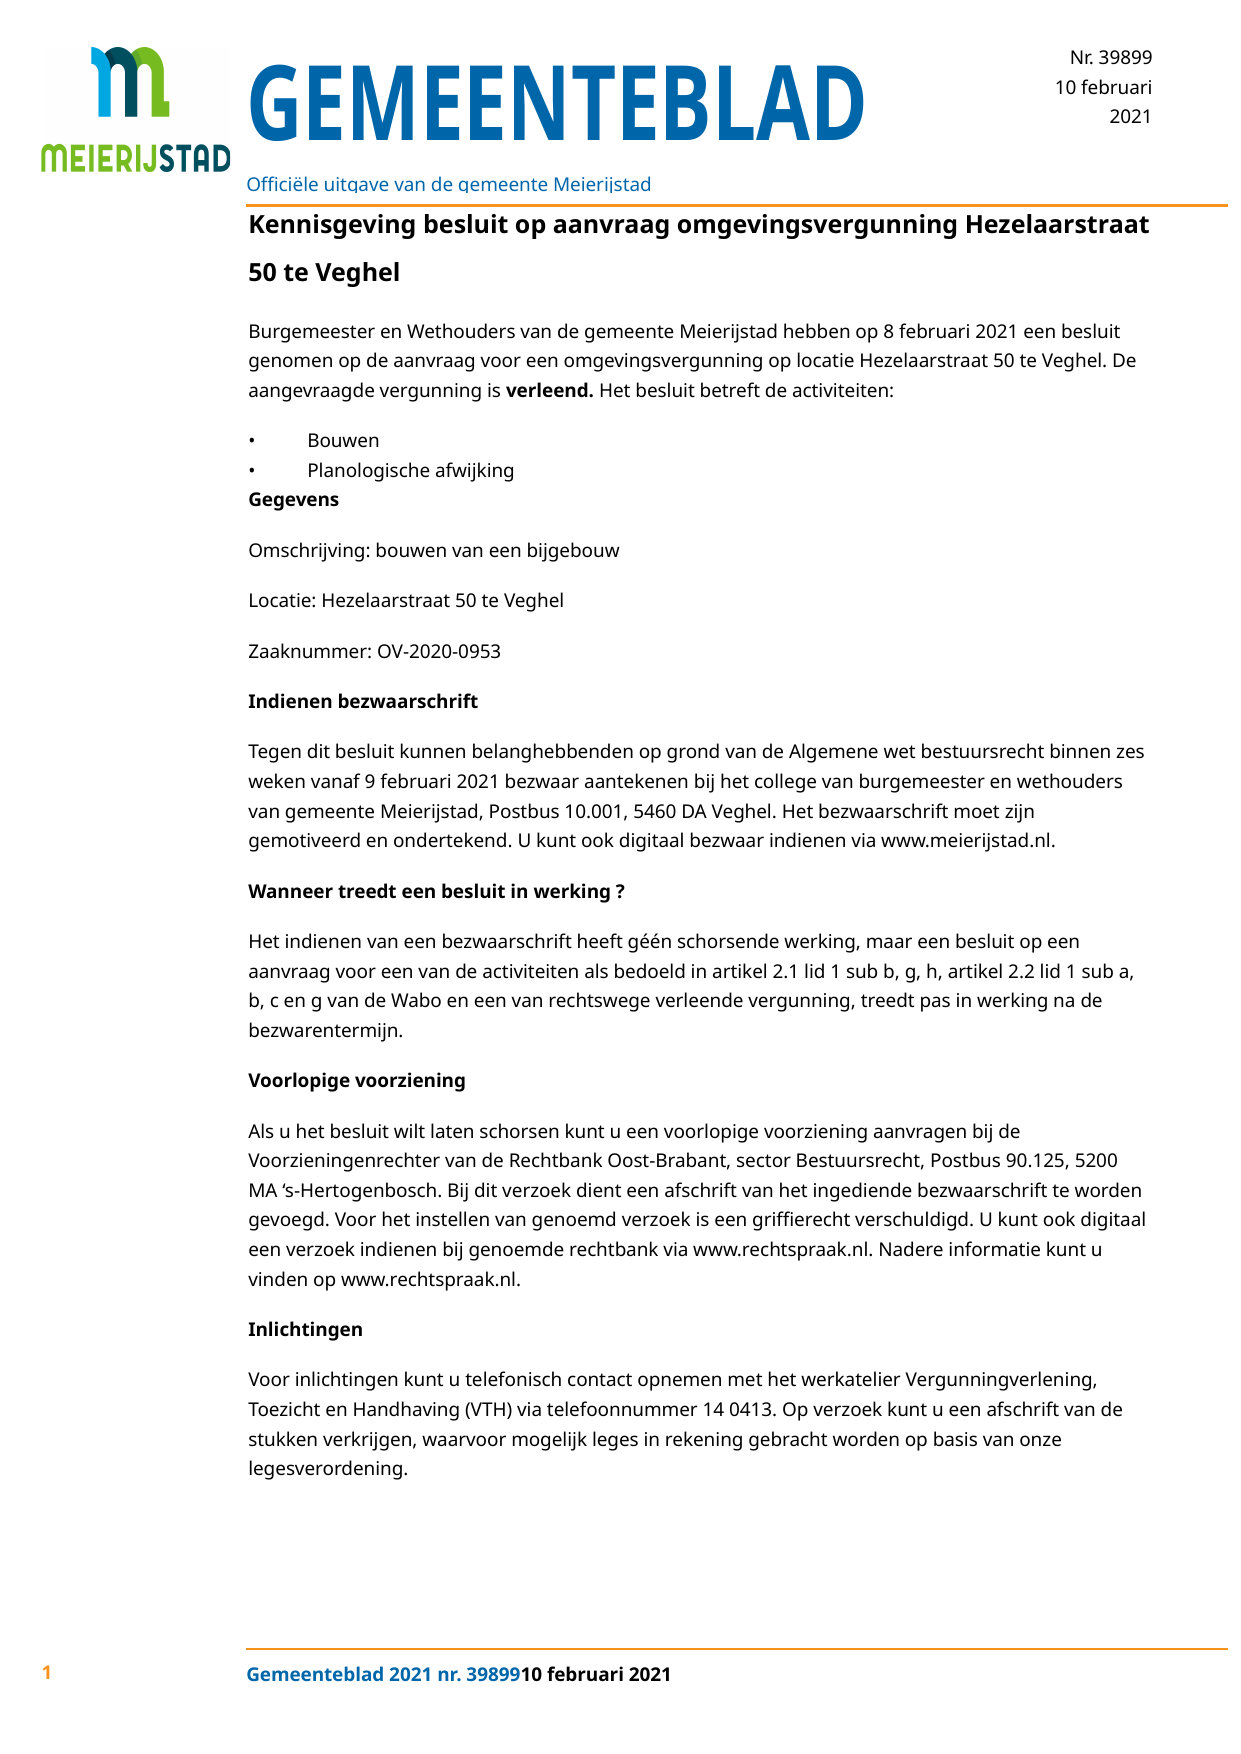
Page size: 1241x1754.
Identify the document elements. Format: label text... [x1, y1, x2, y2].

text Voor inlichtingen kunt u telefonisch contact opnemen met het werkatelier Vergunningverlening, Toezicht en Handhaving (VTH) via telefoonnummer 14 0413. Op verzoek kunt u een afschrift van de stukken verkrijgen, waarvoor mogelijk leges in rekening gebracht worden op basis van onze legesverordening. [248, 1367, 1152, 1481]
text Omschrijving: bouwen van een bijgebouw [248, 537, 1152, 563]
text Zaaknummer: OV-2020-0953 [248, 638, 1152, 664]
text Gegevens [248, 487, 1152, 512]
text Wanneer treedt een besluit in werking ? [248, 878, 1152, 904]
list Bouwen [248, 427, 1152, 453]
text Als u het besluit wilt laten schorsen kunt u een voorlopige voorziening aanvragen bij de Voorzieningenrechter van de Rechtbank Oost-Brabant, sector Bestuursrecht, Postbus 90.125, 5200 MA ‘s-Hertogenbosch. Bij dit verzoek dient een afschrift van het ingediende bezwaarschrift te worden gevoegd. Voor het instellen van genoemd verzoek is een griffierecht verschuldigd. U kunt ook digitaal een verzoek indienen bij genoemde rechtbank via www.rechtspraak.nl. Nadere informatie kunt u vinden op www.rechtspraak.nl. [248, 1118, 1152, 1292]
text Voorlopige voorziening [248, 1067, 1152, 1093]
text Het indienen van een bezwaarschrift heeft géén schorsende werking, maar een besluit op een aanvraag voor een van de activiteiten als bedoeld in artikel 2.1 lid 1 sub b, g, h, artikel 2.2 lid 1 sub a, b, c en g van de Wabo en een van rechtswege verleende vergunning, treedt pas in werking na de bezwarentermijn. [248, 928, 1152, 1043]
text Kennisgeving besluit op aanvraag omgevingsvergunning Hezelaarstraat 50 te Veghel [248, 207, 1152, 288]
text Inlichtingen [248, 1316, 1152, 1342]
list Planologische afwijking [248, 457, 1152, 483]
text Indienen bezwaarschrift [248, 688, 1152, 714]
picture [41, 47, 231, 172]
text Burgemeester en Wethouders van de gemeente Meierijstad hebben op 8 februari 2021 een besluit genomen op de aanvraag voor een omgevingsvergunning op locatie Hezelaarstraat 50 te Veghel. De aangevraagde vergunning is verleend. Het besluit betreft de activiteiten: [248, 318, 1152, 403]
text Locatie: Hezelaarstraat 50 te Veghel [248, 587, 1152, 613]
text Tegen dit besluit kunnen belanghebbenden op grond van de Algemene wet bestuursrecht binnen zes weken vanaf 9 februari 2021 bezwaar aantekenen bij het college van burgemeester en wethouders van gemeente Meierijstad, Postbus 10.001, 5460 DA Veghel. Het bezwaarschrift moet zijn gemotiveerd en ondertekend. U kunt ook digitaal bezwaar indienen via www.meierijstad.nl. [248, 739, 1152, 853]
